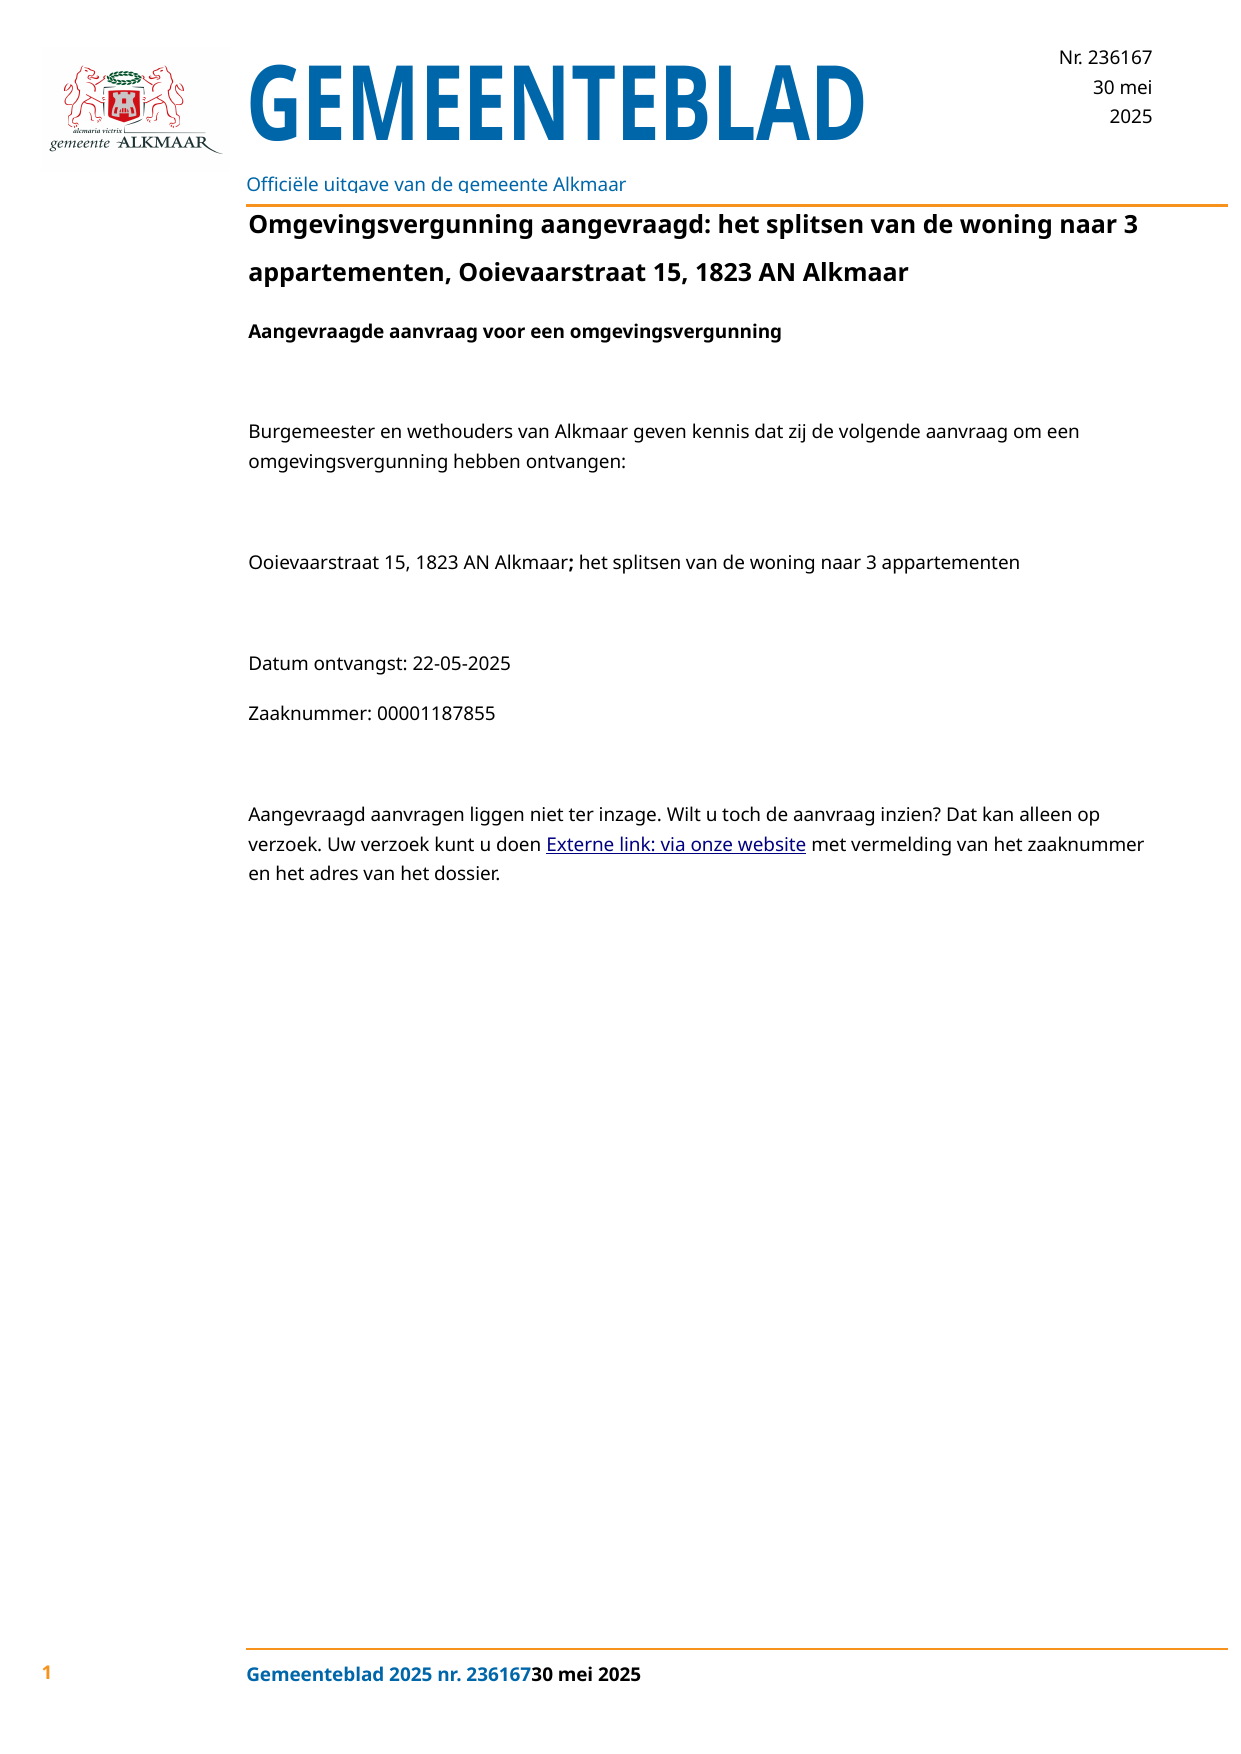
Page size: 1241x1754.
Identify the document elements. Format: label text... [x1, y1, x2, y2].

picture [41, 47, 231, 172]
text Aangevraagde aanvraag voor een omgevingsvergunning [248, 318, 1152, 344]
text Burgemeester en wethouders van Alkmaar geven kennis dat zij de volgende aanvraag om een omgevingsvergunning hebben ontvangen: [248, 419, 1152, 474]
text Zaaknummer: 00001187855 [248, 700, 1152, 726]
text Omgevingsvergunning aangevraagd: het splitsen van de woning naar 3 appartementen, Ooievaarstraat 15, 1823 AN Alkmaar [248, 207, 1152, 288]
text Ooievaarstraat 15, 1823 AN Alkmaar; het splitsen van de woning naar 3 appartementen [248, 549, 1152, 575]
text Aangevraagd aanvragen liggen niet ter inzage. Wilt u toch de aanvraag inzien? Dat kan alleen op verzoek. Uw verzoek kunt u doen Externe link: via onze website met vermelding van het zaaknummer en het adres van het dossier. [248, 801, 1152, 886]
text Datum ontvangst: 22-05-2025 [248, 650, 1152, 676]
